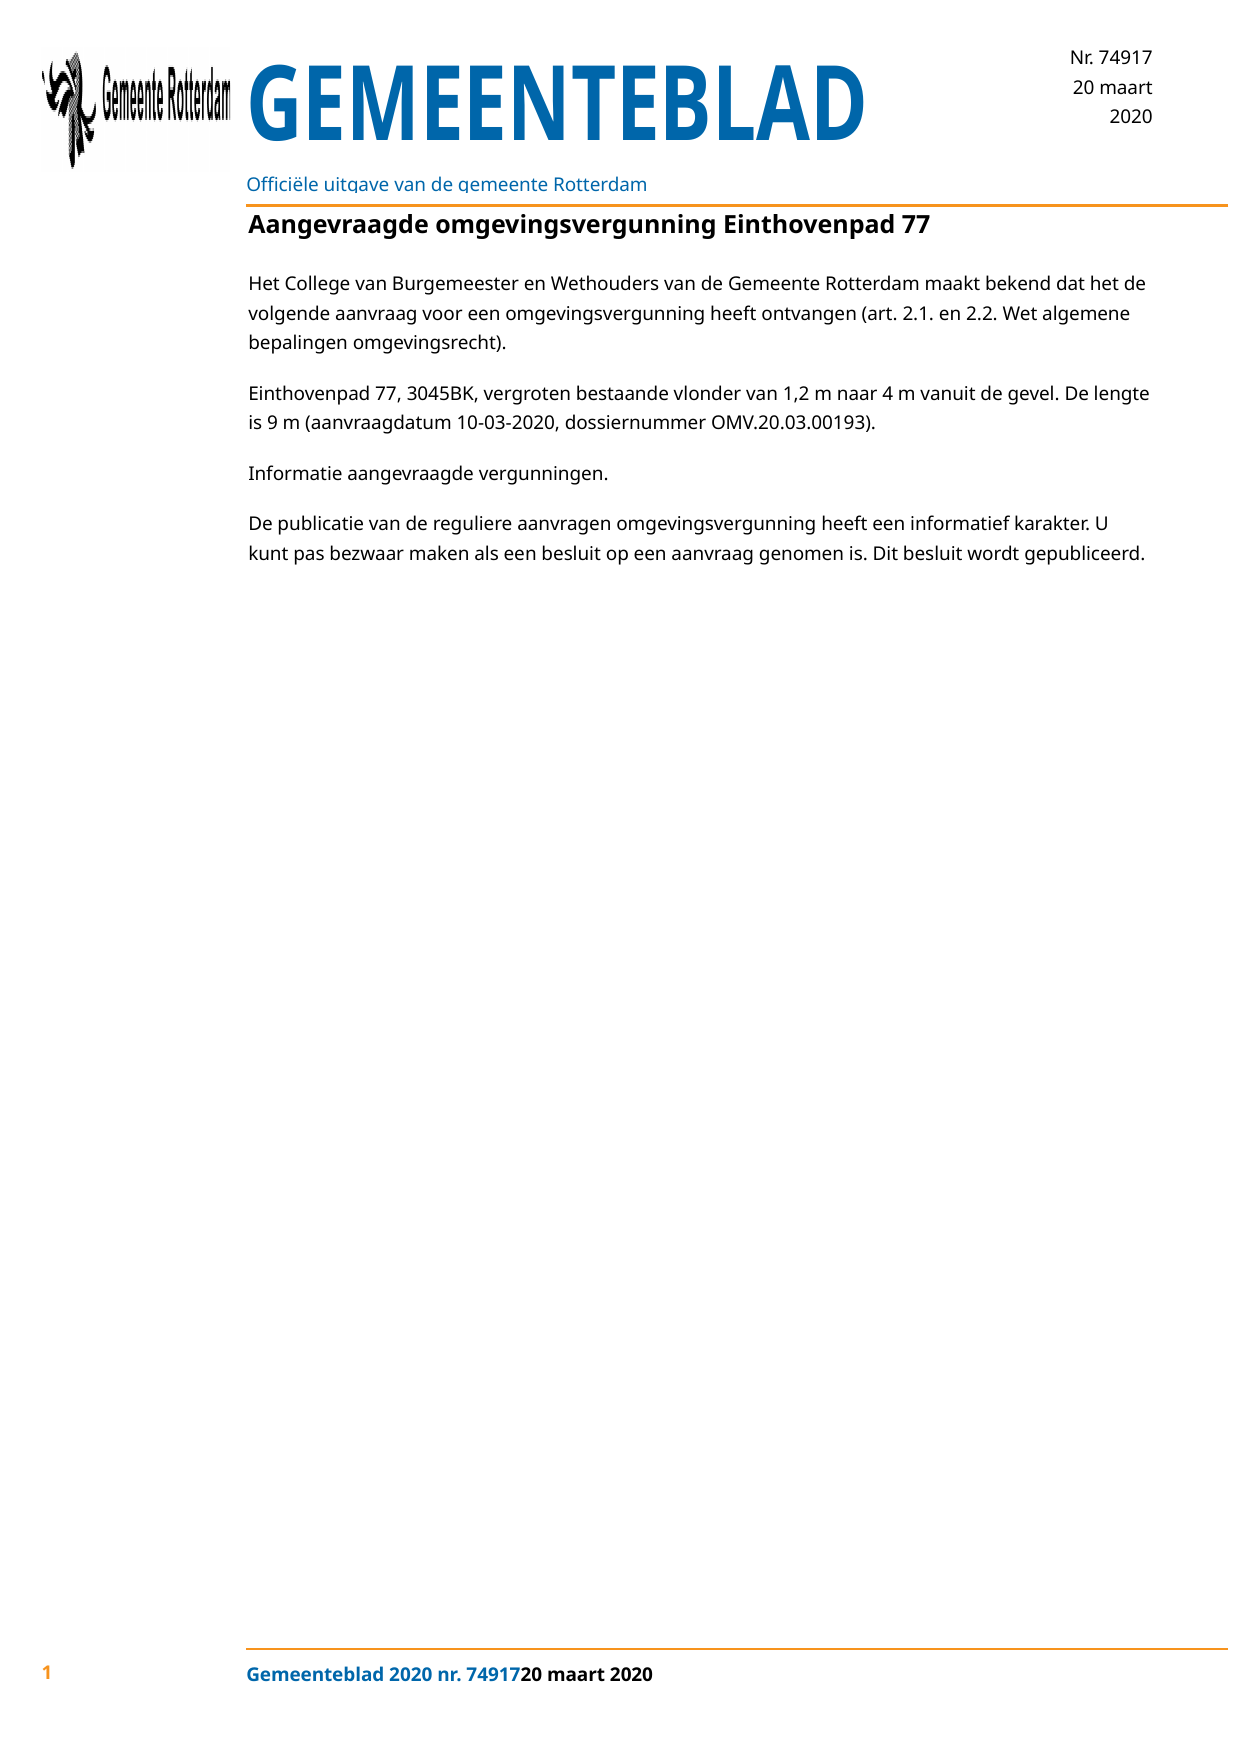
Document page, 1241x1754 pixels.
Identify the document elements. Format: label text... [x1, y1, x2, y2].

picture [41, 47, 231, 172]
text Informatie aangevraagde vergunningen. [248, 460, 1152, 486]
text De publicatie van de reguliere aanvragen omgevingsvergunning heeft een informatief karakter. U kunt pas bezwaar maken als een besluit op een aanvraag genomen is. Dit besluit wordt gepubliceerd. [248, 510, 1152, 566]
text Het College van Burgemeester en Wethouders van de Gemeente Rotterdam maakt bekend dat het de volgende aanvraag voor een omgevingsvergunning heeft ontvangen (art. 2.1. en 2.2. Wet algemene bepalingen omgevingsrecht). [248, 270, 1152, 355]
text Einthovenpad 77, 3045BK, vergroten bestaande vlonder van 1,2 m naar 4 m vanuit de gevel. De lengte is 9 m (aanvraagdatum 10-03-2020, dossiernummer OMV.20.03.00193). [248, 380, 1152, 435]
text Aangevraagde omgevingsvergunning Einthovenpad 77 [248, 207, 1152, 241]
